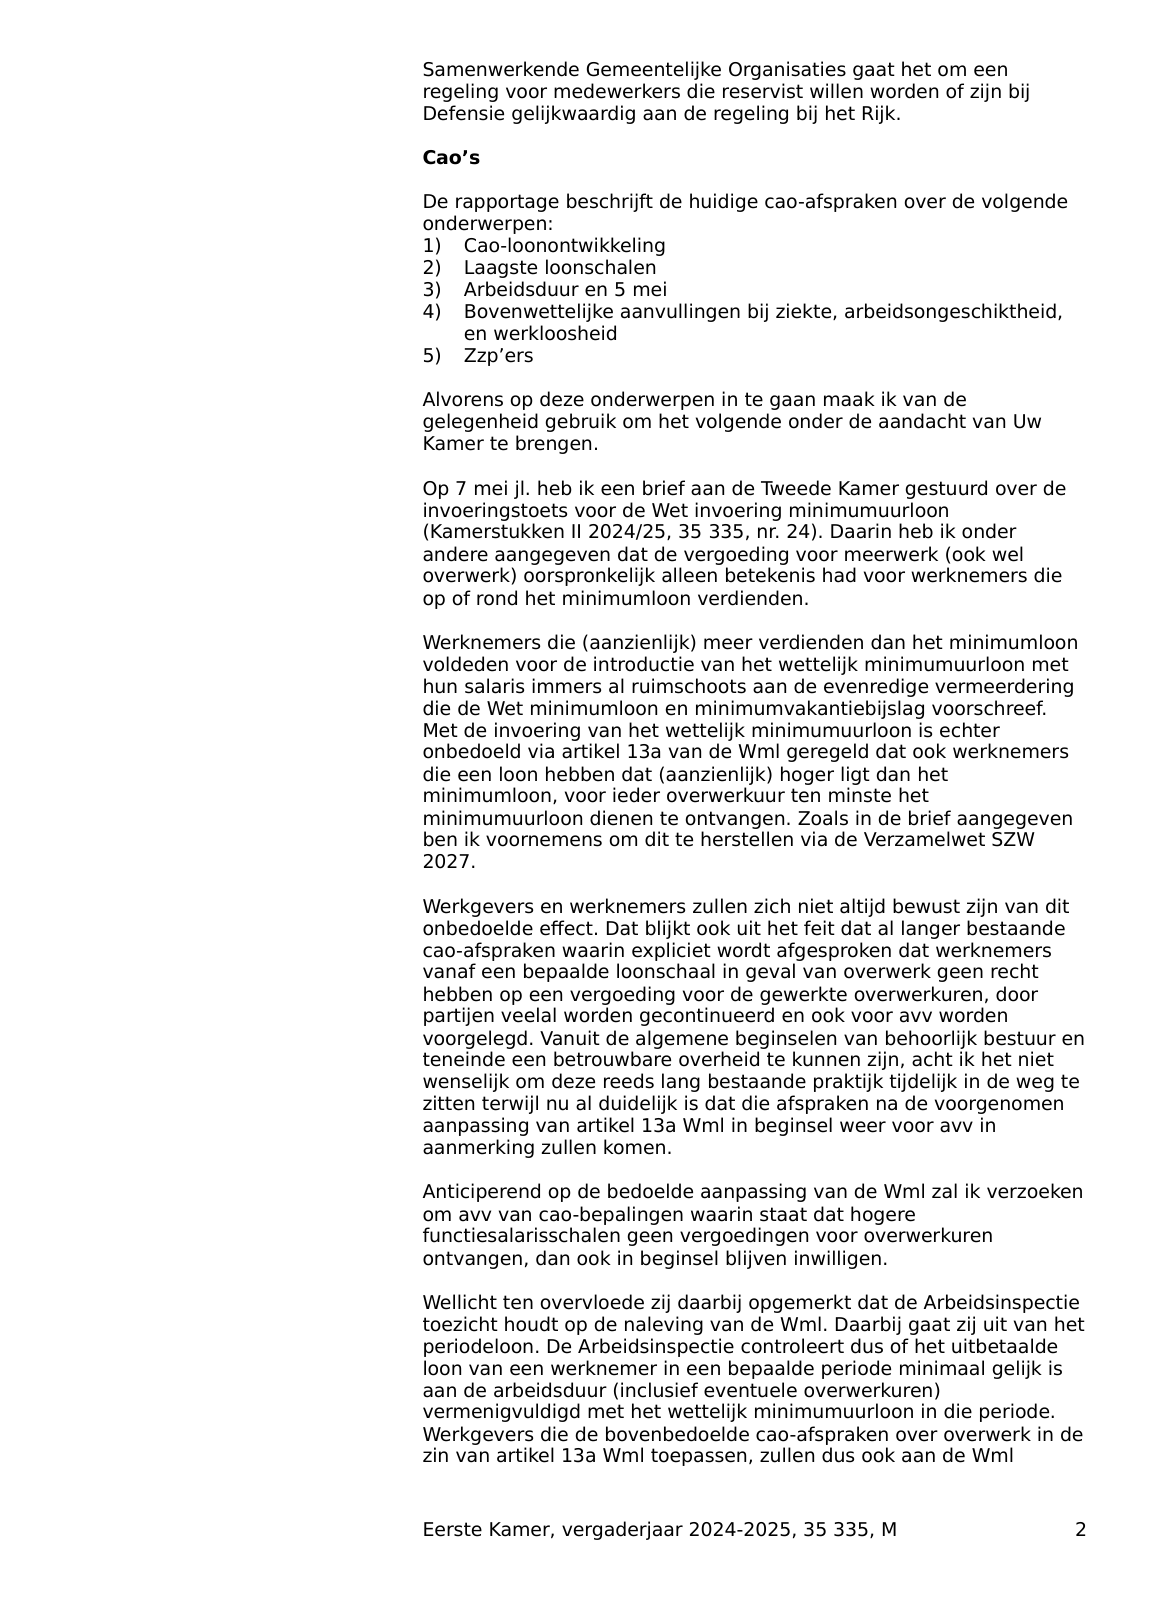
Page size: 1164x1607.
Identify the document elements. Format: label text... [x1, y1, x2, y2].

text 1) Cao-loonontwikkeling [422, 235, 1087, 257]
text 5) Zzp’ers [422, 345, 1087, 367]
text Wellicht ten overvloede zij daarbij opgemerkt dat de Arbeidsinspectie toezicht houdt op de naleving van de Wml. Daarbij gaat zij uit van het periodeloon. De Arbeidsinspectie controleert dus of het uitbetaalde loon van een werknemer in een bepaalde periode minimaal gelijk is aan de arbeidsduur (inclusief eventuele overwerkuren) vermenigvuldigd met het wettelijk minimumuurloon in die periode. Werkgevers die de bovenbedoelde cao-afspraken over overwerk in de zin van artikel 13a Wml toepassen, zullen dus ook aan de Wml [422, 1292, 1087, 1467]
text Werkgevers en werknemers zullen zich niet altijd bewust zijn van dit onbedoelde effect. Dat blijkt ook uit het feit dat al langer bestaande cao-afspraken waarin expliciet wordt afgesproken dat werknemers vanaf een bepaalde loonschaal in geval van overwerk geen recht hebben op een vergoeding voor de gewerkte overwerkuren, door partijen veelal worden gecontinueerd en ook voor avv worden voorgelegd. Vanuit de algemene beginselen van behoorlijk bestuur en teneinde een betrouwbare overheid te kunnen zijn, acht ik het niet wenselijk om deze reeds lang bestaande praktijk tijdelijk in de weg te zitten terwijl nu al duidelijk is dat die afspraken na de voorgenomen aanpassing van artikel 13a Wml in beginsel weer voor avv in aanmerking zullen komen. [422, 896, 1087, 1159]
text Alvorens op deze onderwerpen in te gaan maak ik van de gelegenheid gebruik om het volgende onder de aandacht van Uw Kamer te brengen. [422, 389, 1087, 455]
text Anticiperend op de bedoelde aanpassing van de Wml zal ik verzoeken om avv van cao-bepalingen waarin staat dat hogere functiesalarisschalen geen vergoedingen voor overwerkuren ontvangen, dan ook in beginsel blijven inwilligen. [422, 1181, 1087, 1269]
subtitle Cao’s [422, 147, 1087, 169]
text Werknemers die (aanzienlijk) meer verdienden dan het minimumloon voldeden voor de introductie van het wettelijk minimumuurloon met hun salaris immers al ruimschoots aan de evenredige vermeerdering die de Wet minimumloon en minimumvakantiebijslag voorschreef. Met de invoering van het wettelijk minimumuurloon is echter onbedoeld via artikel 13a van de Wml geregeld dat ook werknemers die een loon hebben dat (aanzienlijk) hoger ligt dan het minimumloon, voor ieder overwerkuur ten minste het minimumuurloon dienen te ontvangen. Zoals in de brief aangegeven ben ik voornemens om dit te herstellen via de Verzamelwet SZW 2027. [422, 632, 1087, 873]
text De rapportage beschrijft de huidige cao-afspraken over de volgende onderwerpen: [422, 191, 1087, 235]
text 3) Arbeidsduur en 5 mei [422, 279, 1087, 301]
text 2) Laagste loonschalen [422, 257, 1087, 279]
text 4) Bovenwettelijke aanvullingen bij ziekte, arbeidsongeschiktheid, en werkloosheid [422, 301, 1087, 345]
text Samenwerkende Gemeentelijke Organisaties gaat het om een regeling voor medewerkers die reservist willen worden of zijn bij Defensie gelijkwaardig aan de regeling bij het Rijk. [422, 59, 1087, 125]
text Op 7 mei jl. heb ik een brief aan de Tweede Kamer gestuurd over de invoeringstoets voor de Wet invoering minimumuurloon (Kamerstukken II 2024/25, 35 335, nr. 24). Daarin heb ik onder andere aangegeven dat de vergoeding voor meerwerk (ook wel overwerk) oorspronkelijk alleen betekenis had voor werknemers die op of rond het minimumloon verdienden. [422, 477, 1087, 609]
